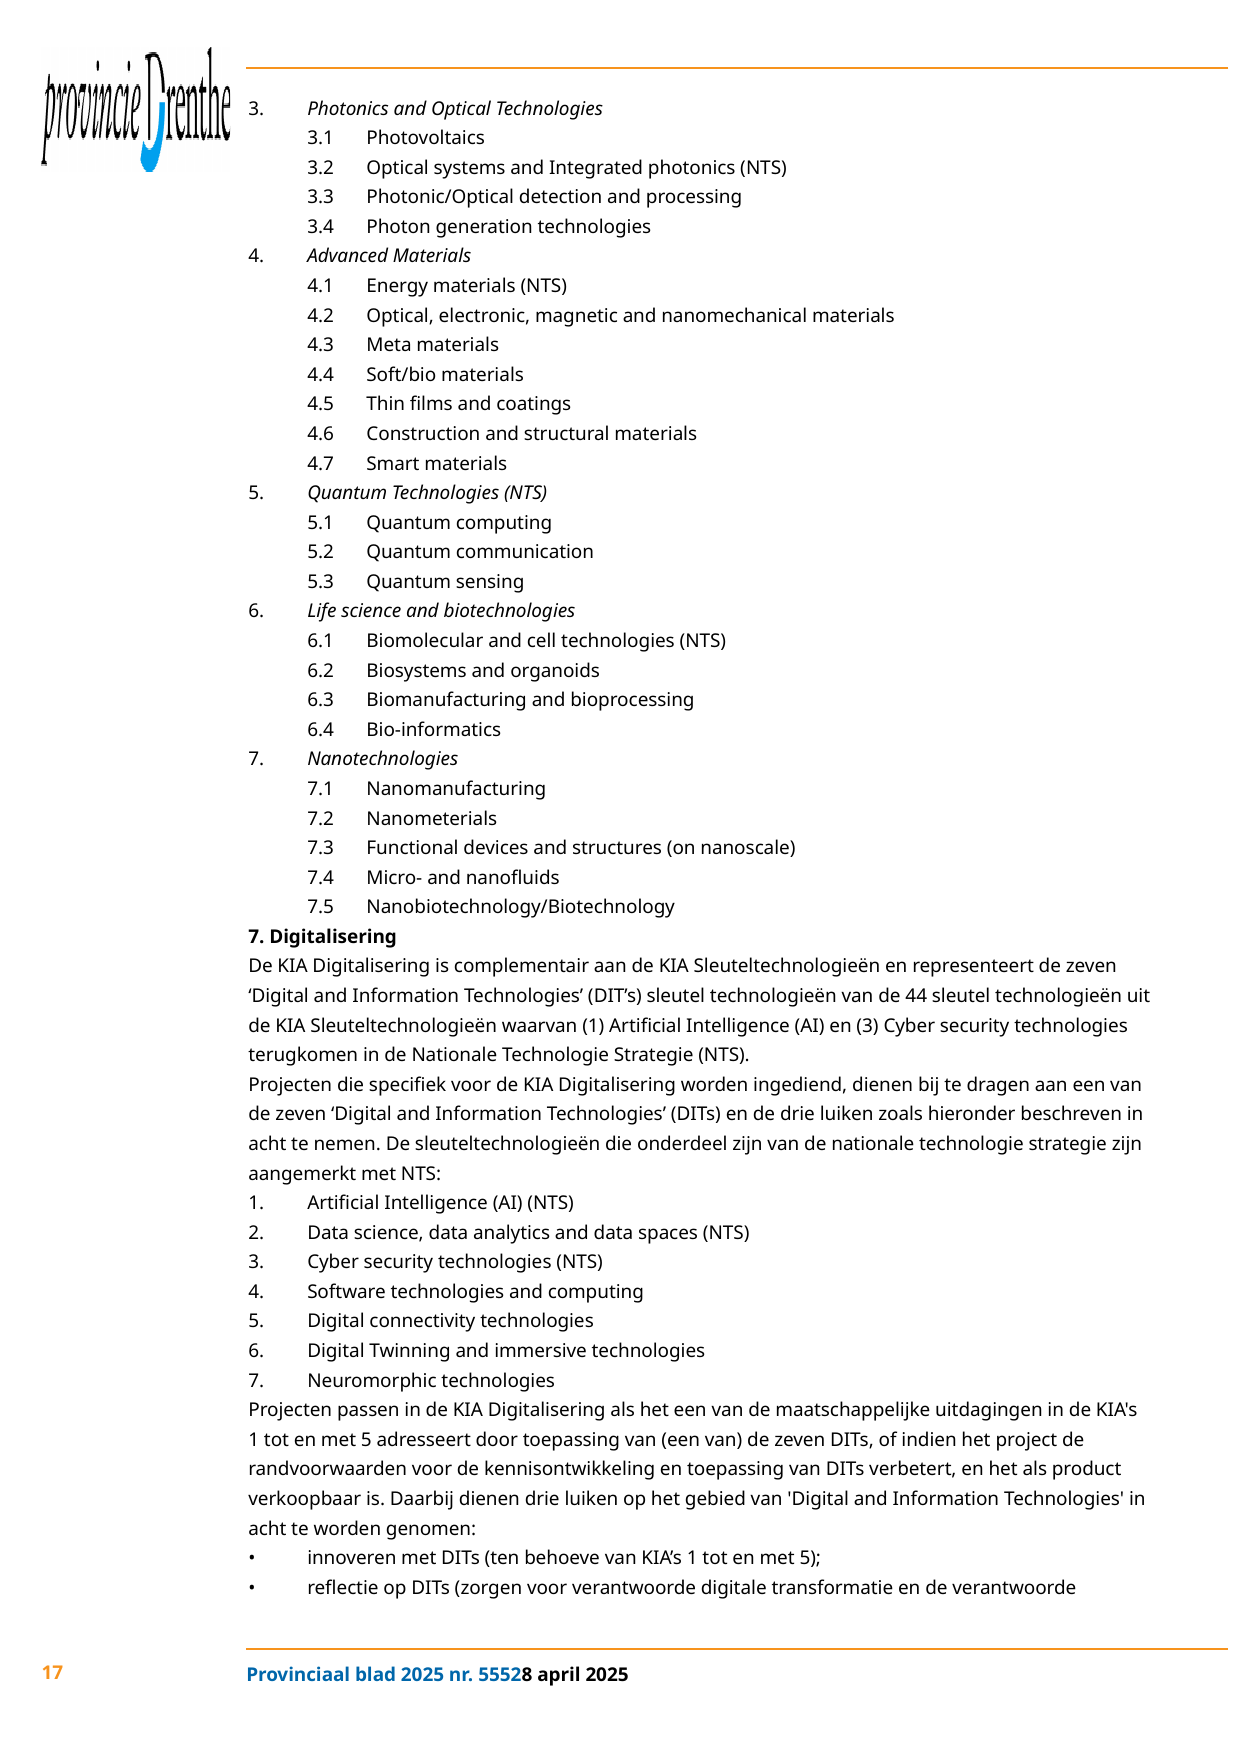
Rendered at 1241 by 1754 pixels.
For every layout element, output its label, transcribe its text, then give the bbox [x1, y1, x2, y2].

list Photonics and Optical Technologies [248, 95, 1152, 121]
list Biomanufacturing and bioprocessing [307, 686, 1152, 712]
list Quantum sensing [307, 568, 1152, 594]
list Cyber security technologies (NTS) [248, 1248, 1152, 1274]
list Bio-informatics [307, 716, 1152, 742]
list Artificial Intelligence (AI) (NTS) [248, 1189, 1152, 1215]
list Quantum communication [307, 538, 1152, 564]
list Photon generation technologies [307, 213, 1152, 239]
list Micro- and nanofluids [307, 864, 1152, 890]
text De KIA Digitalisering is complementair aan de KIA Sleuteltechnologieën en representeert de zeven ‘Digital and Information Technologies’ (DIT’s) sleutel technologieën van de 44 sleutel technologieën uit de KIA Sleuteltechnologieën waarvan (1) Artificial Intelligence (AI) en (3) Cyber security technologies terugkomen in de Nationale Technologie Strategie (NTS). [248, 953, 1152, 1067]
list Photonic/Optical detection and processing [307, 183, 1152, 209]
list innoveren met DITs (ten behoeve van KIA’s 1 tot en met 5); [248, 1544, 1152, 1570]
list Meta materials [307, 331, 1152, 357]
list Thin films and coatings [307, 391, 1152, 416]
list Smart materials [307, 450, 1152, 476]
list Software technologies and computing [248, 1278, 1152, 1304]
list Construction and structural materials [307, 420, 1152, 446]
list Biomolecular and cell technologies (NTS) [307, 627, 1152, 653]
list Quantum computing [307, 509, 1152, 535]
list Optical systems and Integrated photonics (NTS) [307, 154, 1152, 180]
list Optical, electronic, magnetic and nanomechanical materials [307, 302, 1152, 328]
list Data science, data analytics and data spaces (NTS) [248, 1219, 1152, 1245]
list Quantum Technologies (NTS) [248, 479, 1152, 505]
list Nanotechnologies [248, 746, 1152, 771]
picture [41, 47, 231, 172]
list Nanobiotechnology/Biotechnology [307, 893, 1152, 919]
list Soft/bio materials [307, 361, 1152, 387]
list Digital connectivity technologies [248, 1308, 1152, 1333]
text Projecten die specifiek voor de KIA Digitalisering worden ingediend, dienen bij te dragen aan een van de zeven ‘Digital and Information Technologies’ (DITs) en de drie luiken zoals hieronder beschreven in acht te nemen. De sleuteltechnologieën die onderdeel zijn van de nationale technologie strategie zijn aangemerkt met NTS: [248, 1071, 1152, 1186]
list Functional devices and structures (on nanoscale) [307, 834, 1152, 860]
list Life science and biotechnologies [248, 598, 1152, 623]
list Energy materials (NTS) [307, 272, 1152, 298]
list reflectie op DITs (zorgen voor verantwoorde digitale transformatie en de verantwoorde [248, 1574, 1152, 1600]
list Photovoltaics [307, 124, 1152, 150]
text Projecten passen in de KIA Digitalisering als het een van de maatschappelijke uitdagingen in de KIA's 1 tot en met 5 adresseert door toepassing van (een van) de zeven DITs, of indien het project de randvoorwaarden voor de kennisontwikkeling en toepassing van DITs verbetert, en het als product verkoopbaar is. Daarbij dienen drie luiken op het gebied van 'Digital and Information Technologies' in acht te worden genomen: [248, 1396, 1152, 1541]
list Nanometerials [307, 805, 1152, 831]
list Digital Twinning and immersive technologies [248, 1337, 1152, 1363]
list Neuromorphic technologies [248, 1367, 1152, 1393]
list Advanced Materials [248, 243, 1152, 268]
text 7. Digitalisering [248, 923, 1152, 949]
list Biosystems and organoids [307, 657, 1152, 683]
list Nanomanufacturing [307, 775, 1152, 801]
